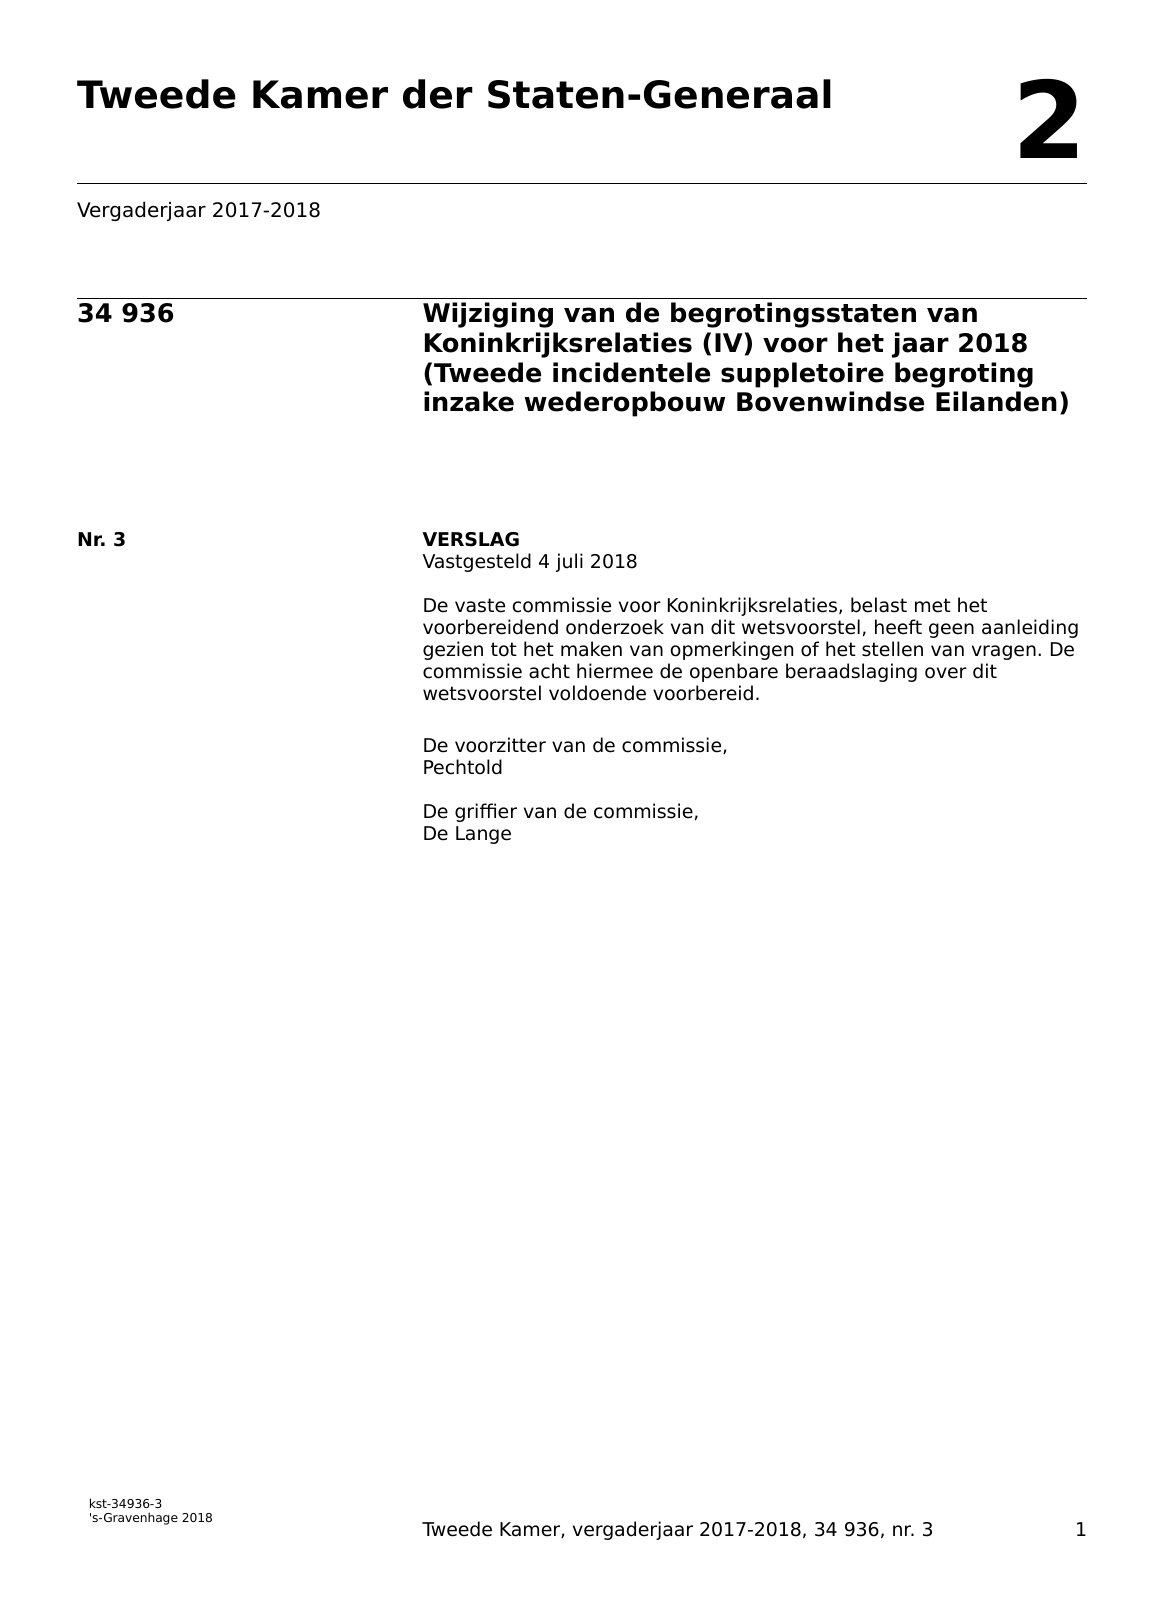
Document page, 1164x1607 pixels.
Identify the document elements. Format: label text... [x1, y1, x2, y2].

table_cell Vergaderjaar 2017-2018 [77, 184, 1087, 298]
subtitle Nr. 3 VERSLAG [77, 529, 1087, 551]
text De voorzitter van de commissie, Pechtold [422, 735, 1087, 779]
text kst-34936-3 [88, 1497, 323, 1511]
table_header Tweede Kamer der Staten-Generaal [77, 59, 886, 183]
text De griffier van de commissie, De Lange [422, 801, 1087, 845]
text 's-Gravenhage 2018 [88, 1511, 323, 1525]
table_header 2 [886, 59, 1087, 183]
text De vaste commissie voor Koninkrijksrelaties, belast met het voorbereidend onderzoek van dit wetsvoorstel, heeft geen aanleiding gezien tot het maken van opmerkingen of het stellen van vragen. De commissie acht hiermee de openbare beraadslaging over dit wetsvoorstel voldoende voorbereid. [422, 595, 1087, 705]
subtitle 34 936 Wijziging van de begrotingsstaten van Koninkrijksrelaties (IV) voor het jaar 2018 (Tweede incidentele suppletoire begroting inzake wederopbouw Bovenwindse Eilanden) [77, 299, 1087, 418]
text Vastgesteld 4 juli 2018 [422, 551, 1087, 573]
